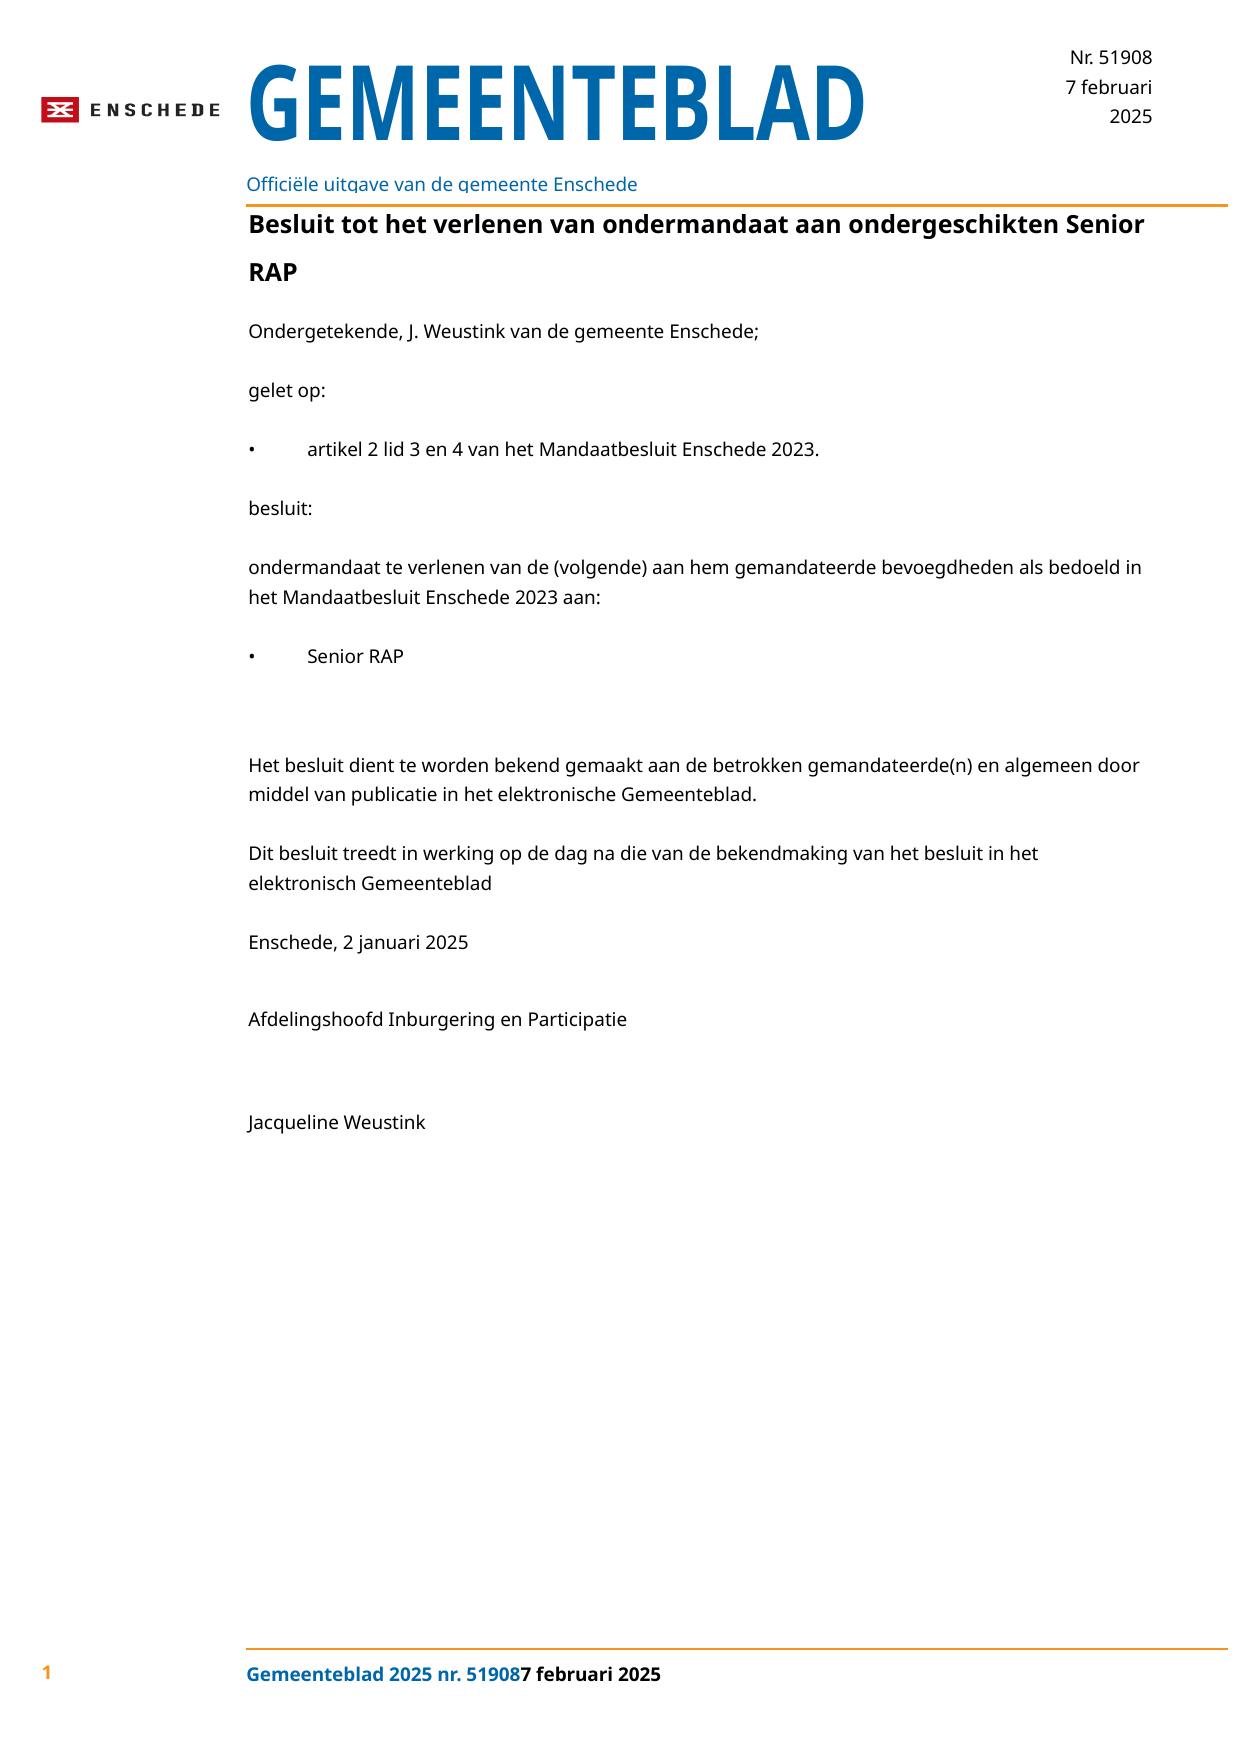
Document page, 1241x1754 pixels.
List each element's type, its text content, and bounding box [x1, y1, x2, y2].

text Afdelingshoofd Inburgering en Participatie [248, 1006, 1152, 1032]
text Besluit tot het verlenen van ondermandaat aan ondergeschikten Senior RAP [248, 207, 1152, 288]
text Het besluit dient te worden bekend gemaakt aan de betrokken gemandateerde(n) en algemeen door middel van publicatie in het elektronische Gemeenteblad. [248, 752, 1152, 807]
list Senior RAP [248, 643, 1152, 669]
text Ondergetekende, J. Weustink van de gemeente Enschede; [248, 318, 1152, 344]
text Jacqueline Weustink [248, 1109, 1152, 1135]
text Dit besluit treedt in werking op de dag na die van de bekendmaking van het besluit in het elektronisch Gemeenteblad [248, 841, 1152, 896]
text besluit: [248, 495, 1152, 521]
text Enschede, 2 januari 2025 [248, 929, 1152, 955]
picture [41, 47, 231, 172]
text ondermandaat te verlenen van de (volgende) aan hem gemandateerde bevoegdheden als bedoeld in het Mandaatbesluit Enschede 2023 aan: [248, 554, 1152, 610]
list artikel 2 lid 3 en 4 van het Mandaatbesluit Enschede 2023. [248, 436, 1152, 462]
text gelet op: [248, 377, 1152, 403]
